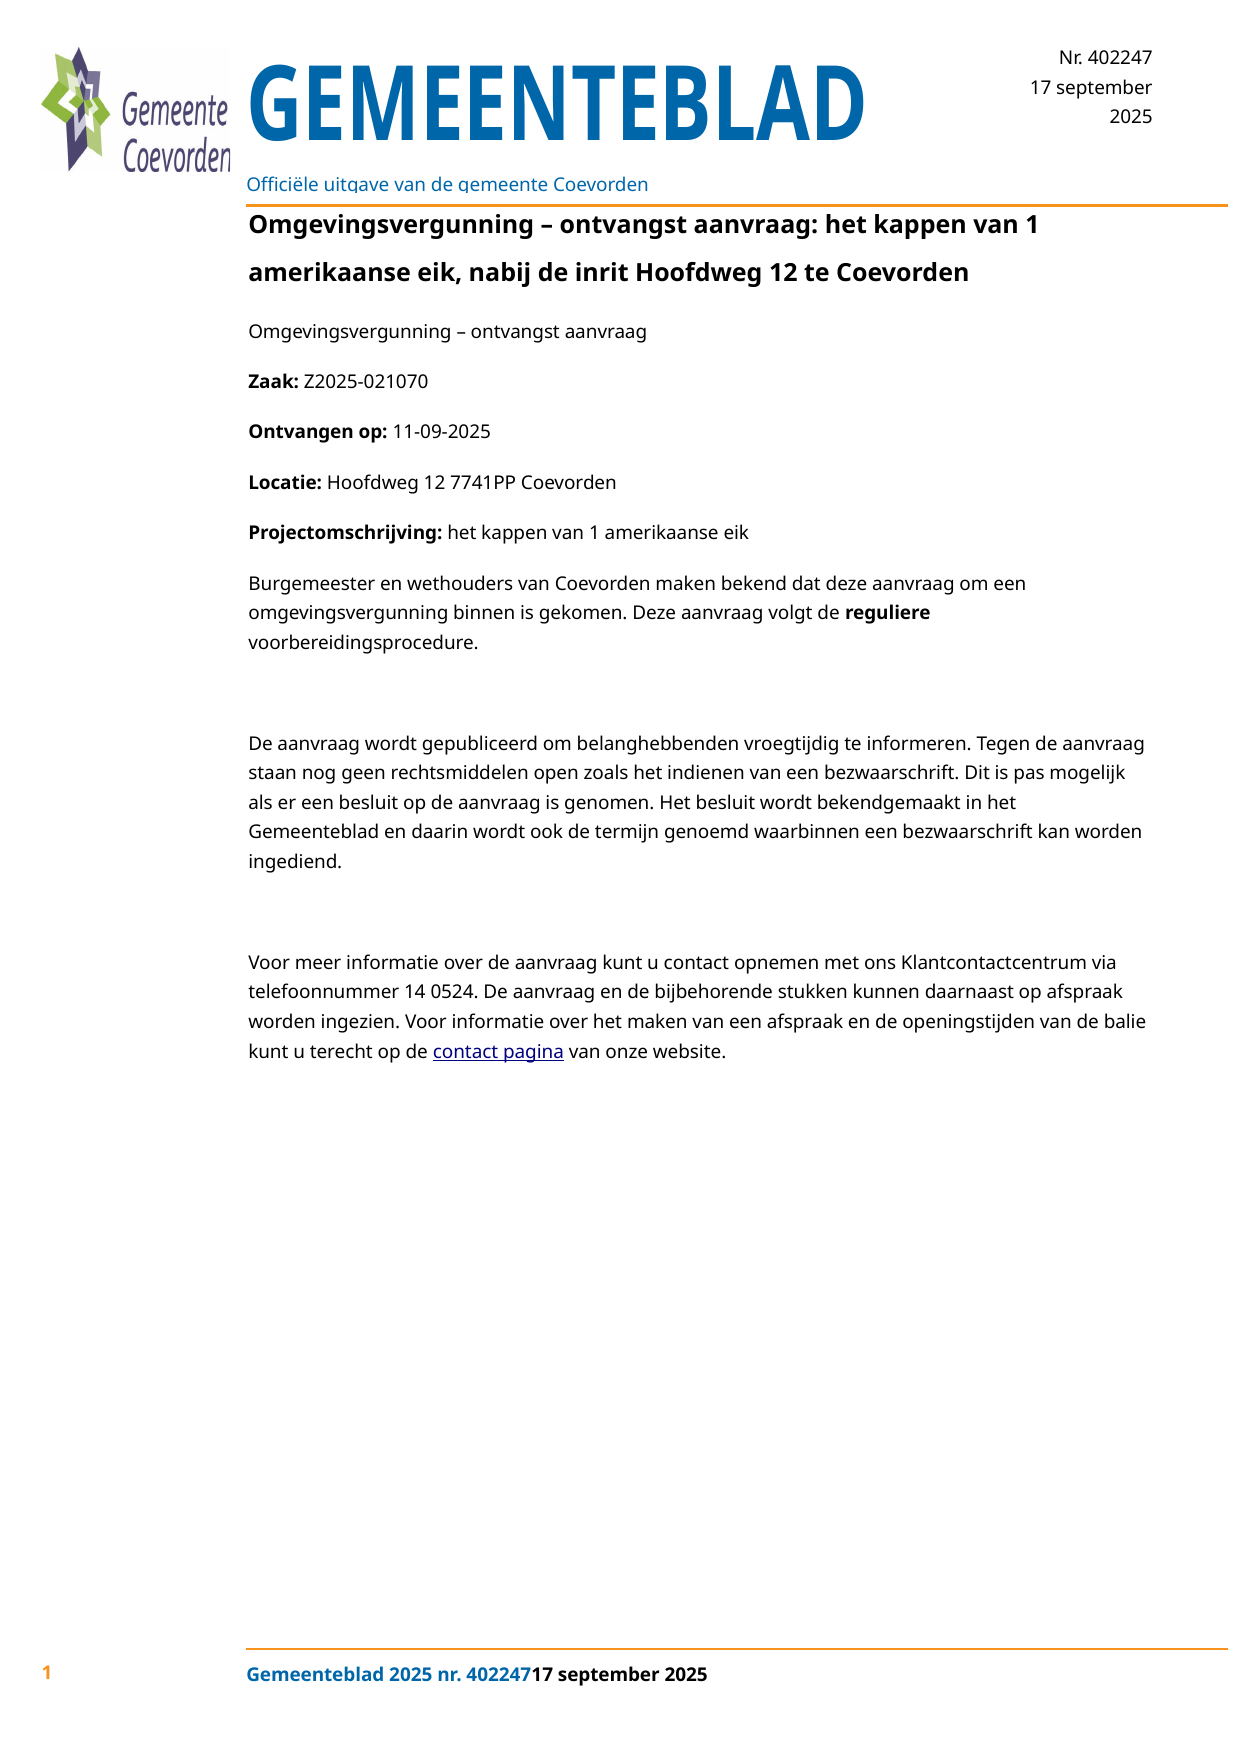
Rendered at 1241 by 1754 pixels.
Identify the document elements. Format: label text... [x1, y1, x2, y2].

text Omgevingsvergunning – ontvangst aanvraag [248, 318, 1152, 344]
text Projectomschrijving: het kappen van 1 amerikaanse eik [248, 519, 1152, 545]
text Zaak: Z2025-021070 [248, 368, 1152, 394]
text Burgemeester en wethouders van Coevorden maken bekend dat deze aanvraag om een omgevingsvergunning binnen is gekomen. Deze aanvraag volgt de reguliere voorbereidingsprocedure. [248, 570, 1152, 655]
text Locatie: Hoofdweg 12 7741PP Coevorden [248, 469, 1152, 495]
text Omgevingsvergunning – ontvangst aanvraag: het kappen van 1 amerikaanse eik, nabij de inrit Hoofdweg 12 te Coevorden [248, 207, 1152, 288]
text Ontvangen op: 11-09-2025 [248, 419, 1152, 444]
text De aanvraag wordt gepubliceerd om belanghebbenden vroegtijdig te informeren. Tegen de aanvraag staan nog geen rechtsmiddelen open zoals het indienen van een bezwaarschrift. Dit is pas mogelijk als er een besluit op de aanvraag is genomen. Het besluit wordt bekendgemaakt in het Gemeenteblad en daarin wordt ook de termijn genoemd waarbinnen een bezwaarschrift kan worden ingediend. [248, 730, 1152, 874]
text Voor meer informatie over de aanvraag kunt u contact opnemen met ons Klantcontactcentrum via telefoonnummer 14 0524. De aanvraag en de bijbehorende stukken kunnen daarnaast op afspraak worden ingezien. Voor informatie over het maken van een afspraak en de openingstijden van de balie kunt u terecht op de contact pagina van onze website. [248, 949, 1152, 1064]
picture [41, 47, 231, 172]
